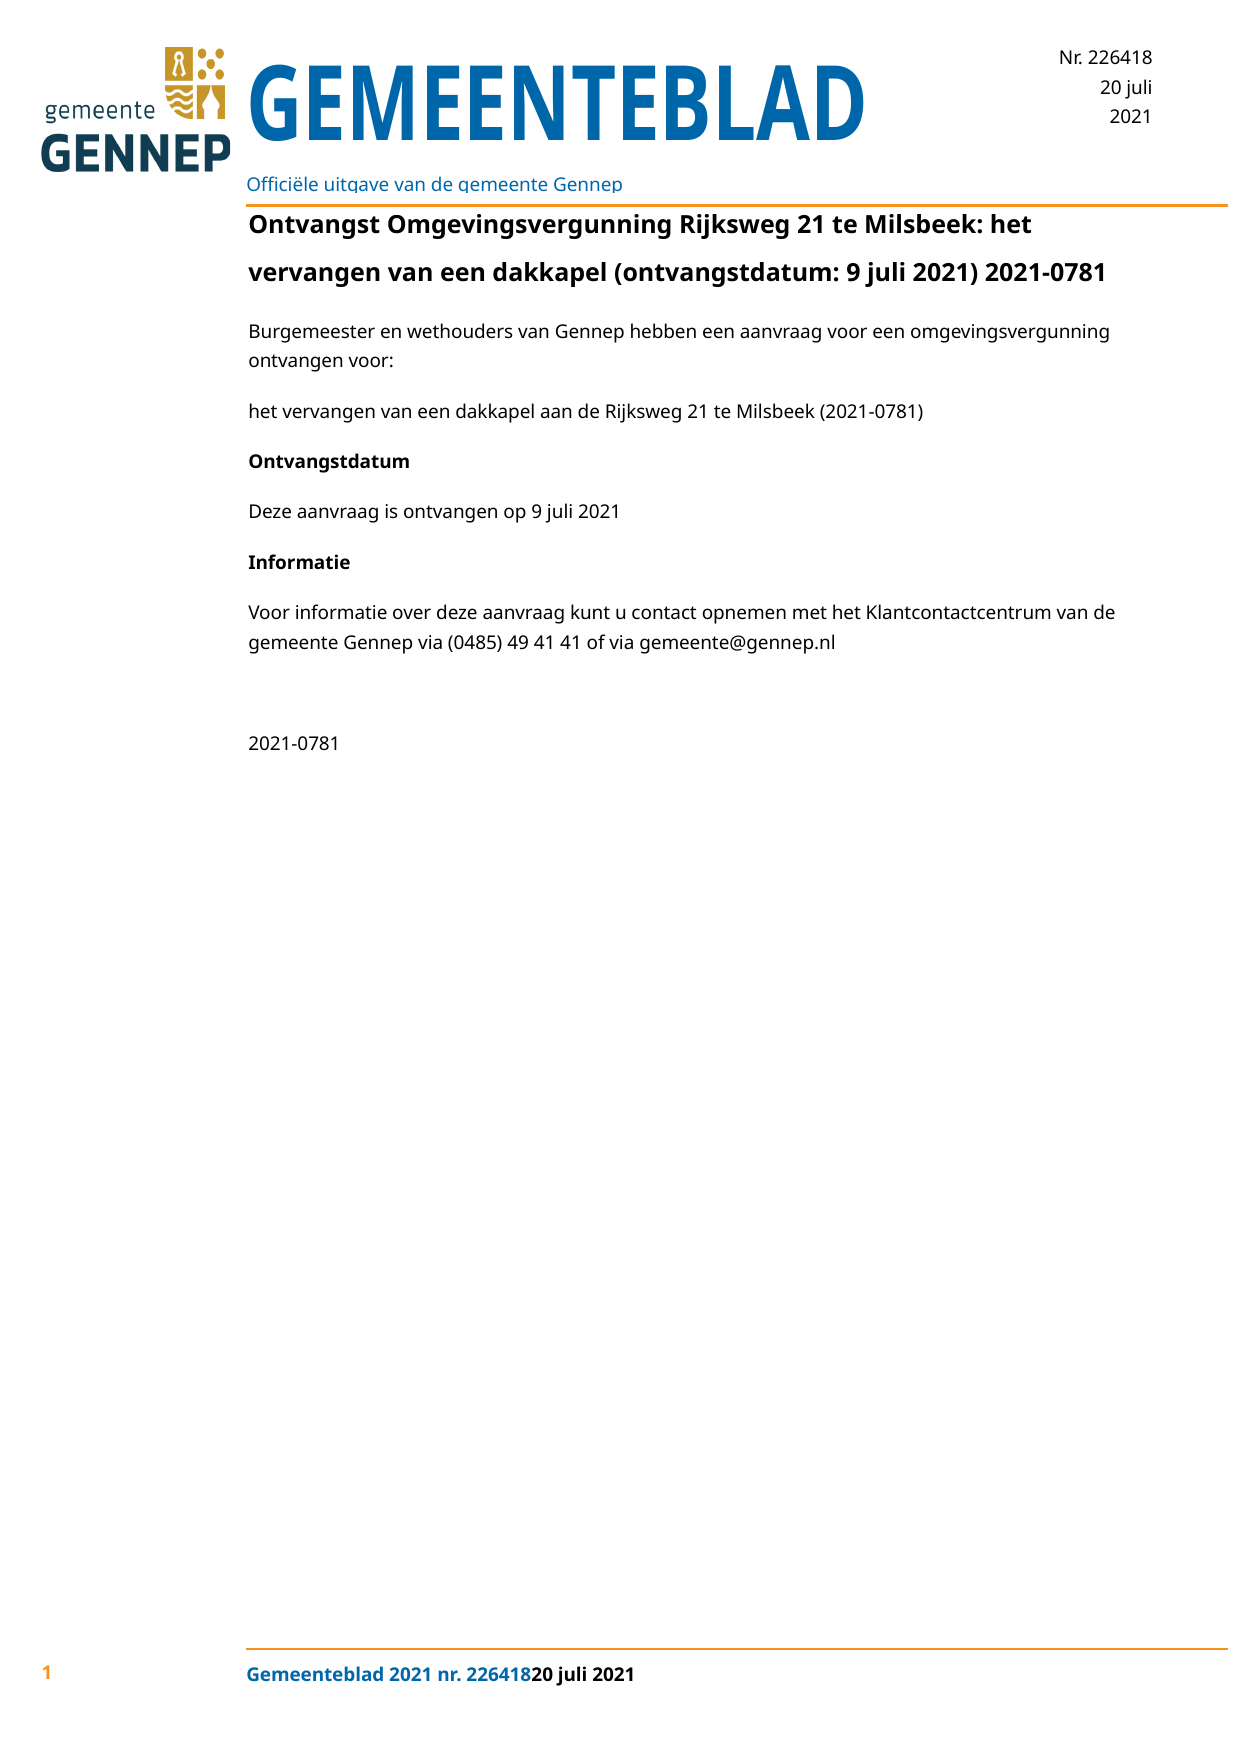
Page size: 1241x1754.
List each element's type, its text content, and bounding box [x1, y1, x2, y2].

text Ontvangst Omgevingsvergunning Rijksweg 21 te Milsbeek: het vervangen van een dakkapel (ontvangstdatum: 9 juli 2021) 2021-0781 [248, 207, 1152, 288]
text Informatie [248, 549, 1152, 575]
text 2021-0781 [248, 730, 1152, 756]
text Ontvangstdatum [248, 448, 1152, 474]
picture [41, 47, 231, 172]
text Deze aanvraag is ontvangen op 9 juli 2021 [248, 499, 1152, 524]
text het vervangen van een dakkapel aan de Rijksweg 21 te Milsbeek (2021-0781) [248, 398, 1152, 424]
text Burgemeester en wethouders van Gennep hebben een aanvraag voor een omgevingsvergunning ontvangen voor: [248, 318, 1152, 373]
text Voor informatie over deze aanvraag kunt u contact opnemen met het Klantcontactcentrum van de gemeente Gennep via (0485) 49 41 41 of via gemeente@gennep.nl [248, 599, 1152, 655]
